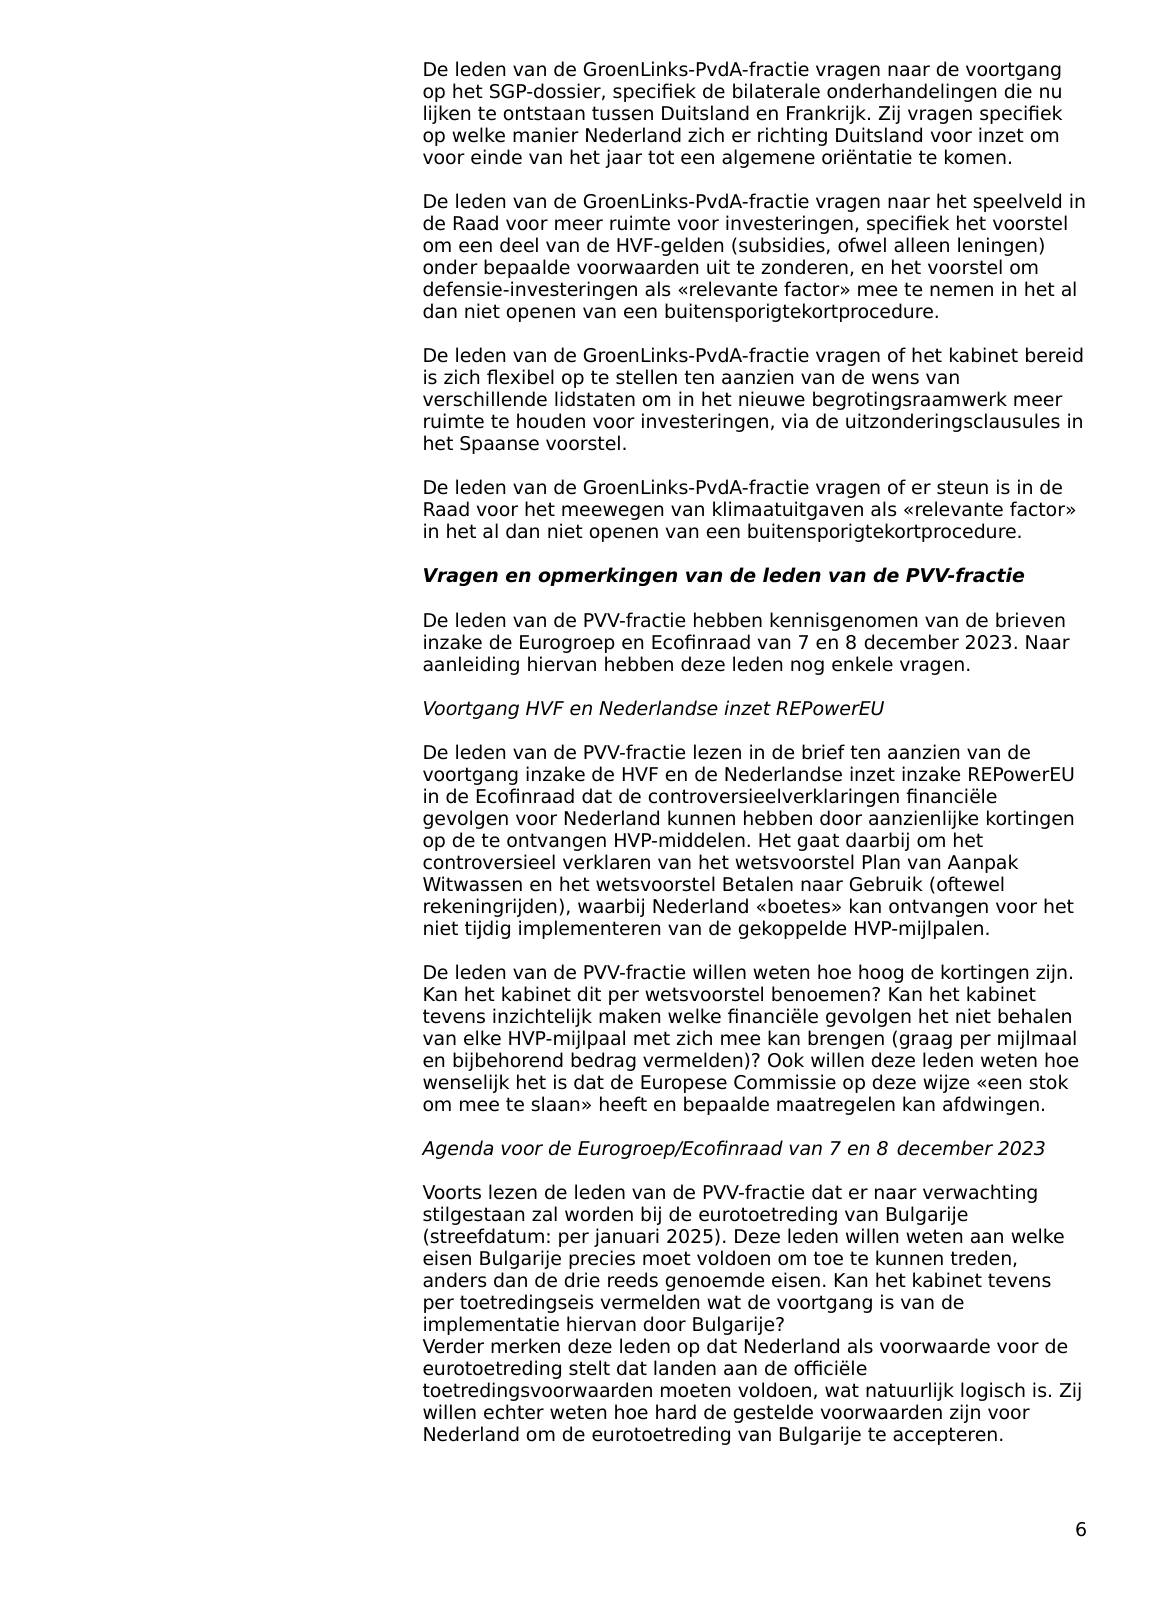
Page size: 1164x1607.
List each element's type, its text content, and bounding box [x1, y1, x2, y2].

text Verder merken deze leden op dat Nederland als voorwaarde voor de eurotoetreding stelt dat landen aan de officiële toetredingsvoorwaarden moeten voldoen, wat natuurlijk logisch is. Zij willen echter weten hoe hard de gestelde voorwaarden zijn voor Nederland om de eurotoetreding van Bulgarije te accepteren. [422, 1336, 1087, 1446]
subtitle Agenda voor de Eurogroep/Ecofinraad van 7 en 8 december 2023 [422, 1138, 1087, 1160]
text Voorts lezen de leden van de PVV-fractie dat er naar verwachting stilgestaan zal worden bij de eurotoetreding van Bulgarije (streefdatum: per januari 2025). Deze leden willen weten aan welke eisen Bulgarije precies moet voldoen om toe te kunnen treden, anders dan de drie reeds genoemde eisen. Kan het kabinet tevens per toetredingseis vermelden wat de voortgang is van de implementatie hiervan door Bulgarije? [422, 1182, 1087, 1336]
text De leden van de GroenLinks-PvdA-fractie vragen naar de voortgang op het SGP-dossier, specifiek de bilaterale onderhandelingen die nu lijken te ontstaan tussen Duitsland en Frankrijk. Zij vragen specifiek op welke manier Nederland zich er richting Duitsland voor inzet om voor einde van het jaar tot een algemene oriëntatie te komen. [422, 59, 1087, 169]
text De leden van de GroenLinks-PvdA-fractie vragen naar het speelveld in de Raad voor meer ruimte voor investeringen, specifiek het voorstel om een deel van de HVF-gelden (subsidies, ofwel alleen leningen) onder bepaalde voorwaarden uit te zonderen, en het voorstel om defensie-investeringen als «relevante factor» mee te nemen in het al dan niet openen van een buitensporigtekortprocedure. [422, 191, 1087, 323]
text De leden van de GroenLinks-PvdA-fractie vragen of het kabinet bereid is zich flexibel op te stellen ten aanzien van de wens van verschillende lidstaten om in het nieuwe begrotingsraamwerk meer ruimte te houden voor investeringen, via de uitzonderingsclausules in het Spaanse voorstel. [422, 345, 1087, 455]
text De leden van de GroenLinks-PvdA-fractie vragen of er steun is in de Raad voor het meewegen van klimaatuitgaven als «relevante factor» in het al dan niet openen van een buitensporigtekortprocedure. [422, 477, 1087, 543]
subtitle Vragen en opmerkingen van de leden van de PVV-fractie [422, 565, 1087, 587]
subtitle Voortgang HVF en Nederlandse inzet REPowerEU [422, 698, 1087, 720]
text De leden van de PVV-fractie hebben kennisgenomen van de brieven inzake de Eurogroep en Ecofinraad van 7 en 8 december 2023. Naar aanleiding hiervan hebben deze leden nog enkele vragen. [422, 609, 1087, 676]
text De leden van de PVV-fractie willen weten hoe hoog de kortingen zijn. Kan het kabinet dit per wetsvoorstel benoemen? Kan het kabinet tevens inzichtelijk maken welke financiële gevolgen het niet behalen van elke HVP-mijlpaal met zich mee kan brengen (graag per mijlmaal en bijbehorend bedrag vermelden)? Ook willen deze leden weten hoe wenselijk het is dat de Europese Commissie op deze wijze «een stok om mee te slaan» heeft en bepaalde maatregelen kan afdwingen. [422, 962, 1087, 1116]
text De leden van de PVV-fractie lezen in de brief ten aanzien van de voortgang inzake de HVF en de Nederlandse inzet inzake REPowerEU in de Ecofinraad dat de controversieelverklaringen financiële gevolgen voor Nederland kunnen hebben door aanzienlijke kortingen op de te ontvangen HVP-middelen. Het gaat daarbij om het controversieel verklaren van het wetsvoorstel Plan van Aanpak Witwassen en het wetsvoorstel Betalen naar Gebruik (oftewel rekeningrijden), waarbij Nederland «boetes» kan ontvangen voor het niet tijdig implementeren van de gekoppelde HVP-mijlpalen. [422, 742, 1087, 940]
